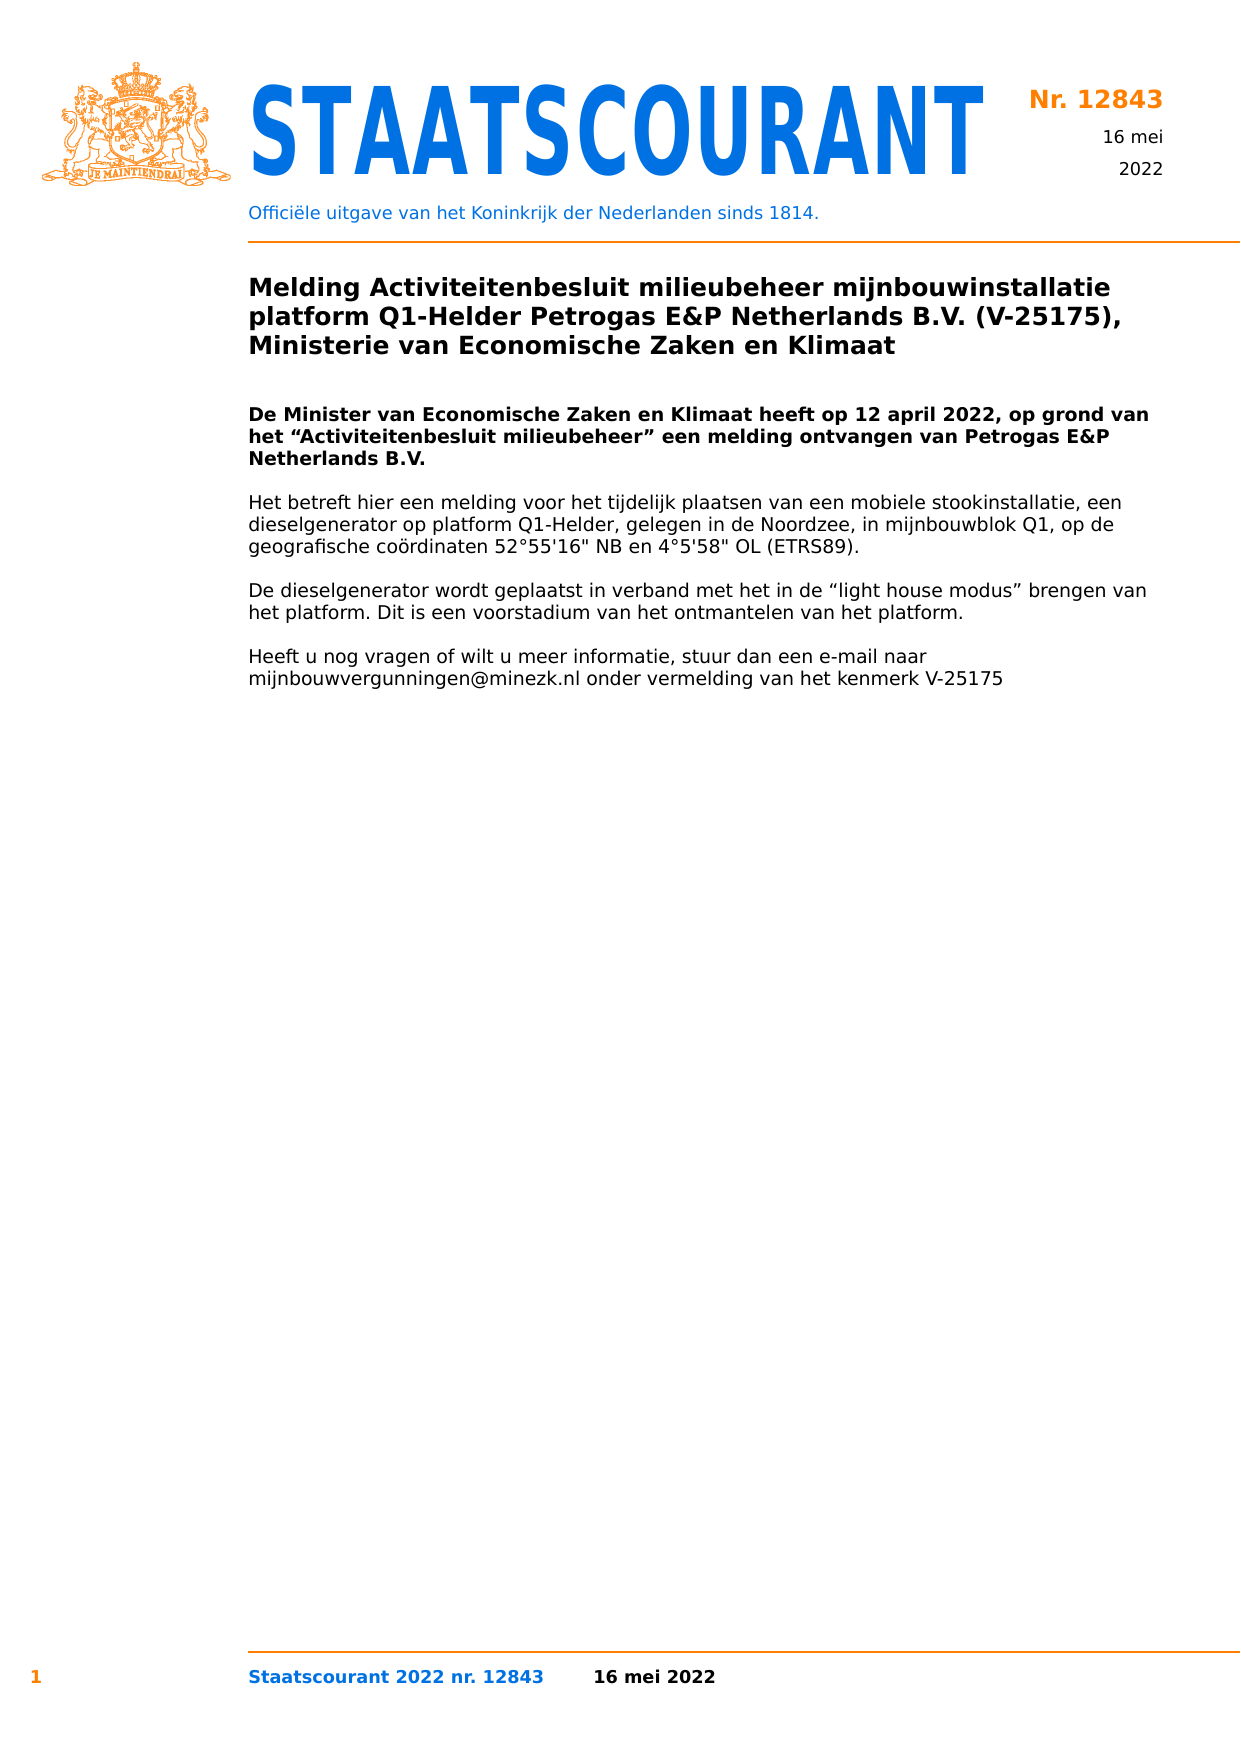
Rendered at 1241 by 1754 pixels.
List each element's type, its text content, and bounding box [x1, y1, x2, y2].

table_cell 16 mei [998, 121, 1240, 153]
picture [41, 62, 231, 186]
table_header Nr. 12843 [998, 62, 1240, 121]
table_header STAATSCOURANT [248, 62, 998, 203]
subtitle Melding Activiteitenbesluit milieubeheer mijnbouwinstallatie platform Q1-Helder Petrogas E&P Netherlands B.V. (V-25175), Ministerie van Economische Zaken en Klimaat [248, 273, 1163, 361]
text Het betreft hier een melding voor het tijdelijk plaatsen van een mobiele stookinstallatie, een dieselgenerator op platform Q1-Helder, gelegen in de Noordzee, in mijnbouwblok Q1, op de geografische coördinaten 52°55'16" NB en 4°5'58" OL (ETRS89). [248, 492, 1163, 558]
text Heeft u nog vragen of wilt u meer informatie, stuur dan een e-mail naar mijnbouwvergunningen@minezk.nl onder vermelding van het kenmerk V-25175 [248, 646, 1163, 690]
table_header [25, 62, 248, 241]
text De dieselgenerator wordt geplaatst in verband met het in de “light house modus” brengen van het platform. Dit is een voorstadium van het ontmantelen van het platform. [248, 580, 1163, 624]
text De Minister van Economische Zaken en Klimaat heeft op 12 april 2022, op grond van het “Activiteitenbesluit milieubeheer” een melding ontvangen van Petrogas E&P Netherlands B.V. [248, 404, 1163, 470]
table_cell Officiële uitgave van het Koninkrijk der Nederlanden sinds 1814. [248, 203, 1240, 241]
table_cell 2022 [998, 153, 1240, 203]
